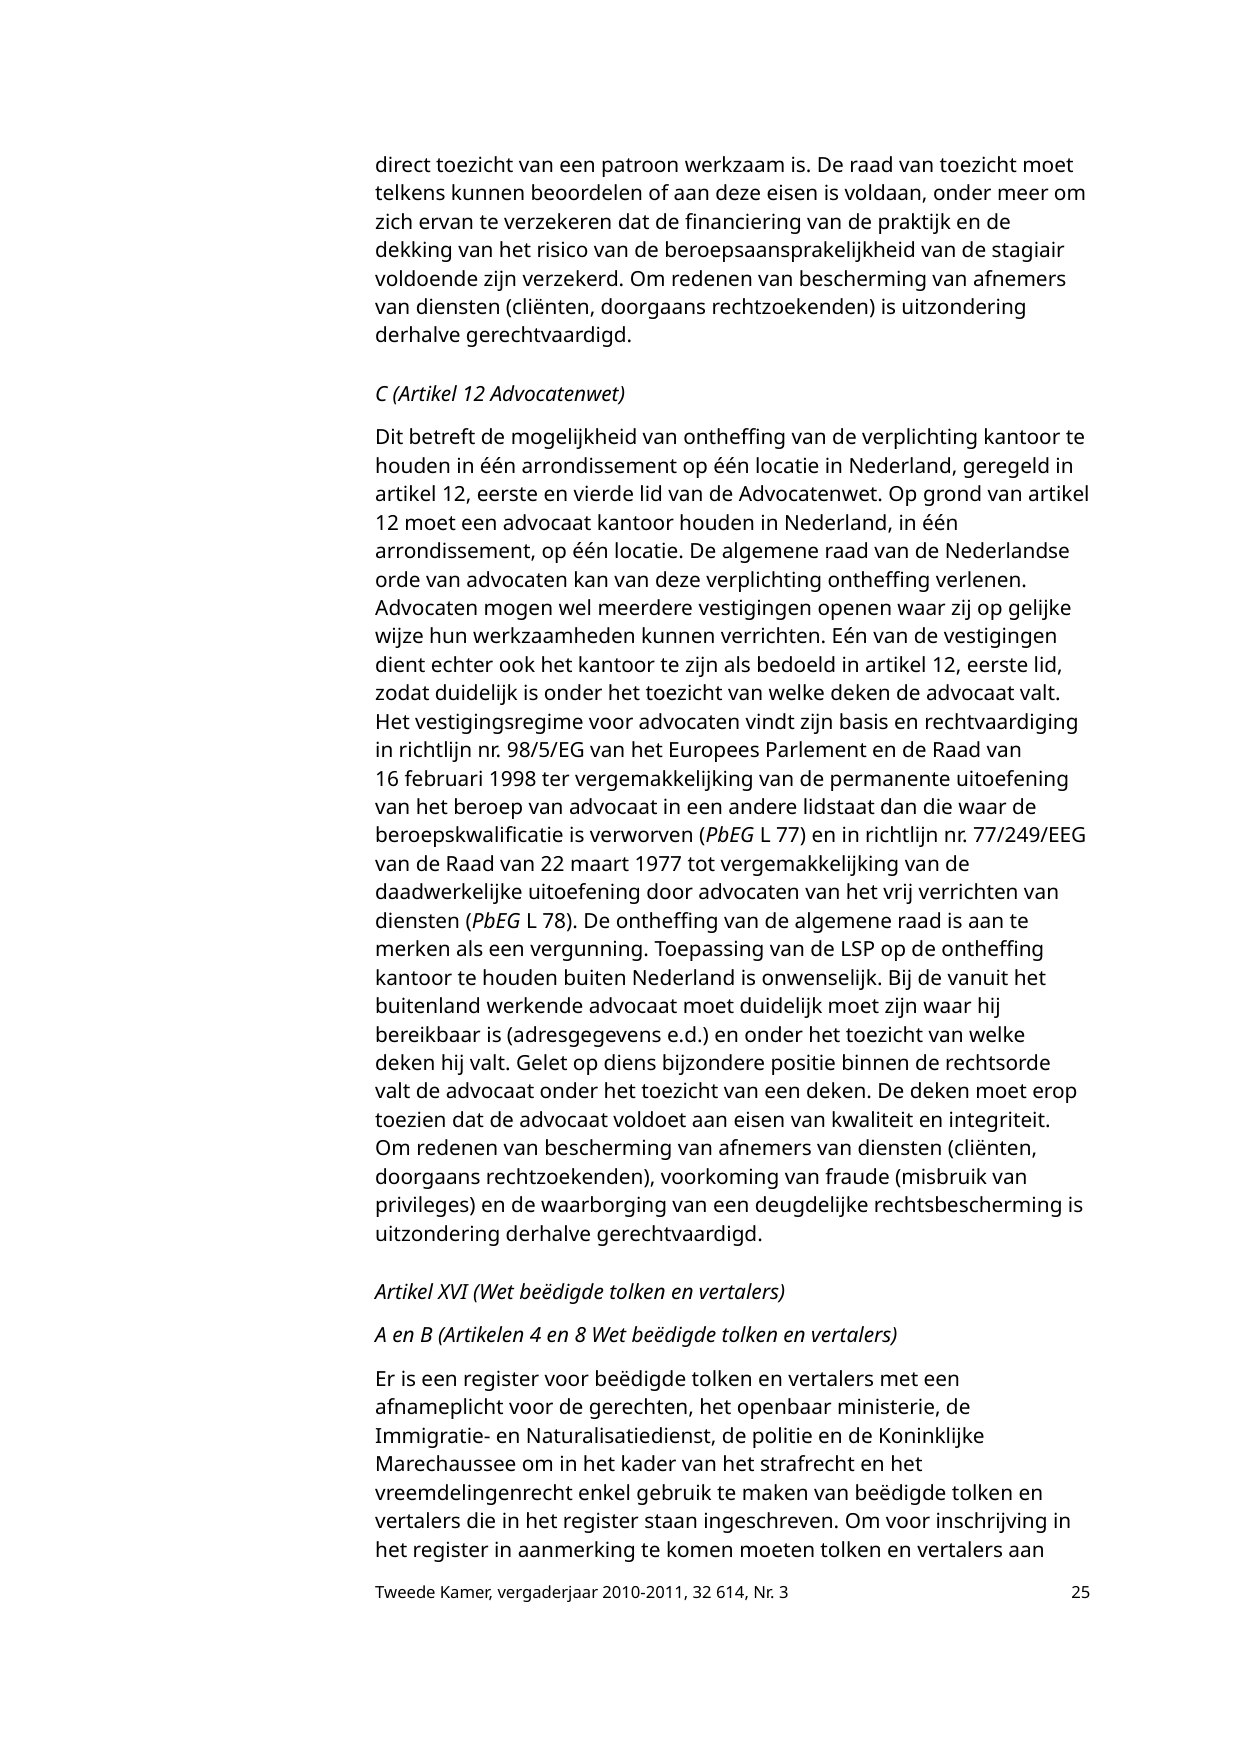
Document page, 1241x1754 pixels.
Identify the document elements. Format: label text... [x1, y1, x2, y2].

text Dit betreft de mogelijkheid van ontheffing van de verplichting kantoor te houden in één arrondissement op één locatie in Nederland, geregeld in artikel 12, eerste en vierde lid van de Advocatenwet. Op grond van artikel 12 moet een advocaat kantoor houden in Nederland, in één arrondissement, op één locatie. De algemene raad van de Nederlandse orde van advocaten kan van deze verplichting ontheffing verlenen. Advocaten mogen wel meerdere vestigingen openen waar zij op gelijke wijze hun werkzaamheden kunnen verrichten. Eén van de vestigingen dient echter ook het kantoor te zijn als bedoeld in artikel 12, eerste lid, zodat duidelijk is onder het toezicht van welke deken de advocaat valt. Het vestigingsregime voor advocaten vindt zijn basis en rechtvaardiging in richtlijn nr. 98/5/EG van het Europees Parlement en de Raad van 16 februari 1998 ter vergemakkelijking van de permanente uitoefening van het beroep van advocaat in een andere lidstaat dan die waar de beroepskwalificatie is verworven (PbEG L 77) en in richtlijn nr. 77/249/EEG van de Raad van 22 maart 1977 tot vergemakkelijking van de daadwerkelijke uitoefening door advocaten van het vrij verrichten van diensten (PbEG L 78). De ontheffing van de algemene raad is aan te merken als een vergunning. Toepassing van de LSP op de ontheffing kantoor te houden buiten Nederland is onwenselijk. Bij de vanuit het buitenland werkende advocaat moet duidelijk moet zijn waar hij bereikbaar is (adresgegevens e.d.) en onder het toezicht van welke deken hij valt. Gelet op diens bijzondere positie binnen de rechtsorde valt de advocaat onder het toezicht van een deken. De deken moet erop toezien dat de advocaat voldoet aan eisen van kwaliteit en integriteit. Om redenen van bescherming van afnemers van diensten (cliënten, doorgaans rechtzoekenden), voorkoming van fraude (misbruik van privileges) en de waarborging van een deugdelijke rechtsbescherming is uitzondering derhalve gerechtvaardigd. [375, 422, 1090, 1247]
text A en B (Artikelen 4 en 8 Wet beëdigde tolken en vertalers) [375, 1321, 1090, 1349]
text C (Artikel 12 Advocatenwet) [375, 379, 1090, 407]
text direct toezicht van een patroon werkzaam is. De raad van toezicht moet telkens kunnen beoordelen of aan deze eisen is voldaan, onder meer om zich ervan te verzekeren dat de financiering van de praktijk en de dekking van het risico van de beroepsaansprakelijkheid van de stagiair voldoende zijn verzekerd. Om redenen van bescherming van afnemers van diensten (cliënten, doorgaans rechtzoekenden) is uitzondering derhalve gerechtvaardigd. [375, 150, 1090, 349]
text Er is een register voor beëdigde tolken en vertalers met een afnameplicht voor de gerechten, het openbaar ministerie, de Immigratie- en Naturalisatiedienst, de politie en de Koninklijke Marechaussee om in het kader van het strafrecht en het vreemdelingenrecht enkel gebruik te maken van beëdigde tolken en vertalers die in het register staan ingeschreven. Om voor inschrijving in het register in aanmerking te komen moeten tolken en vertalers aan [375, 1364, 1090, 1563]
text Artikel XVI (Wet beëdigde tolken en vertalers) [375, 1277, 1090, 1306]
